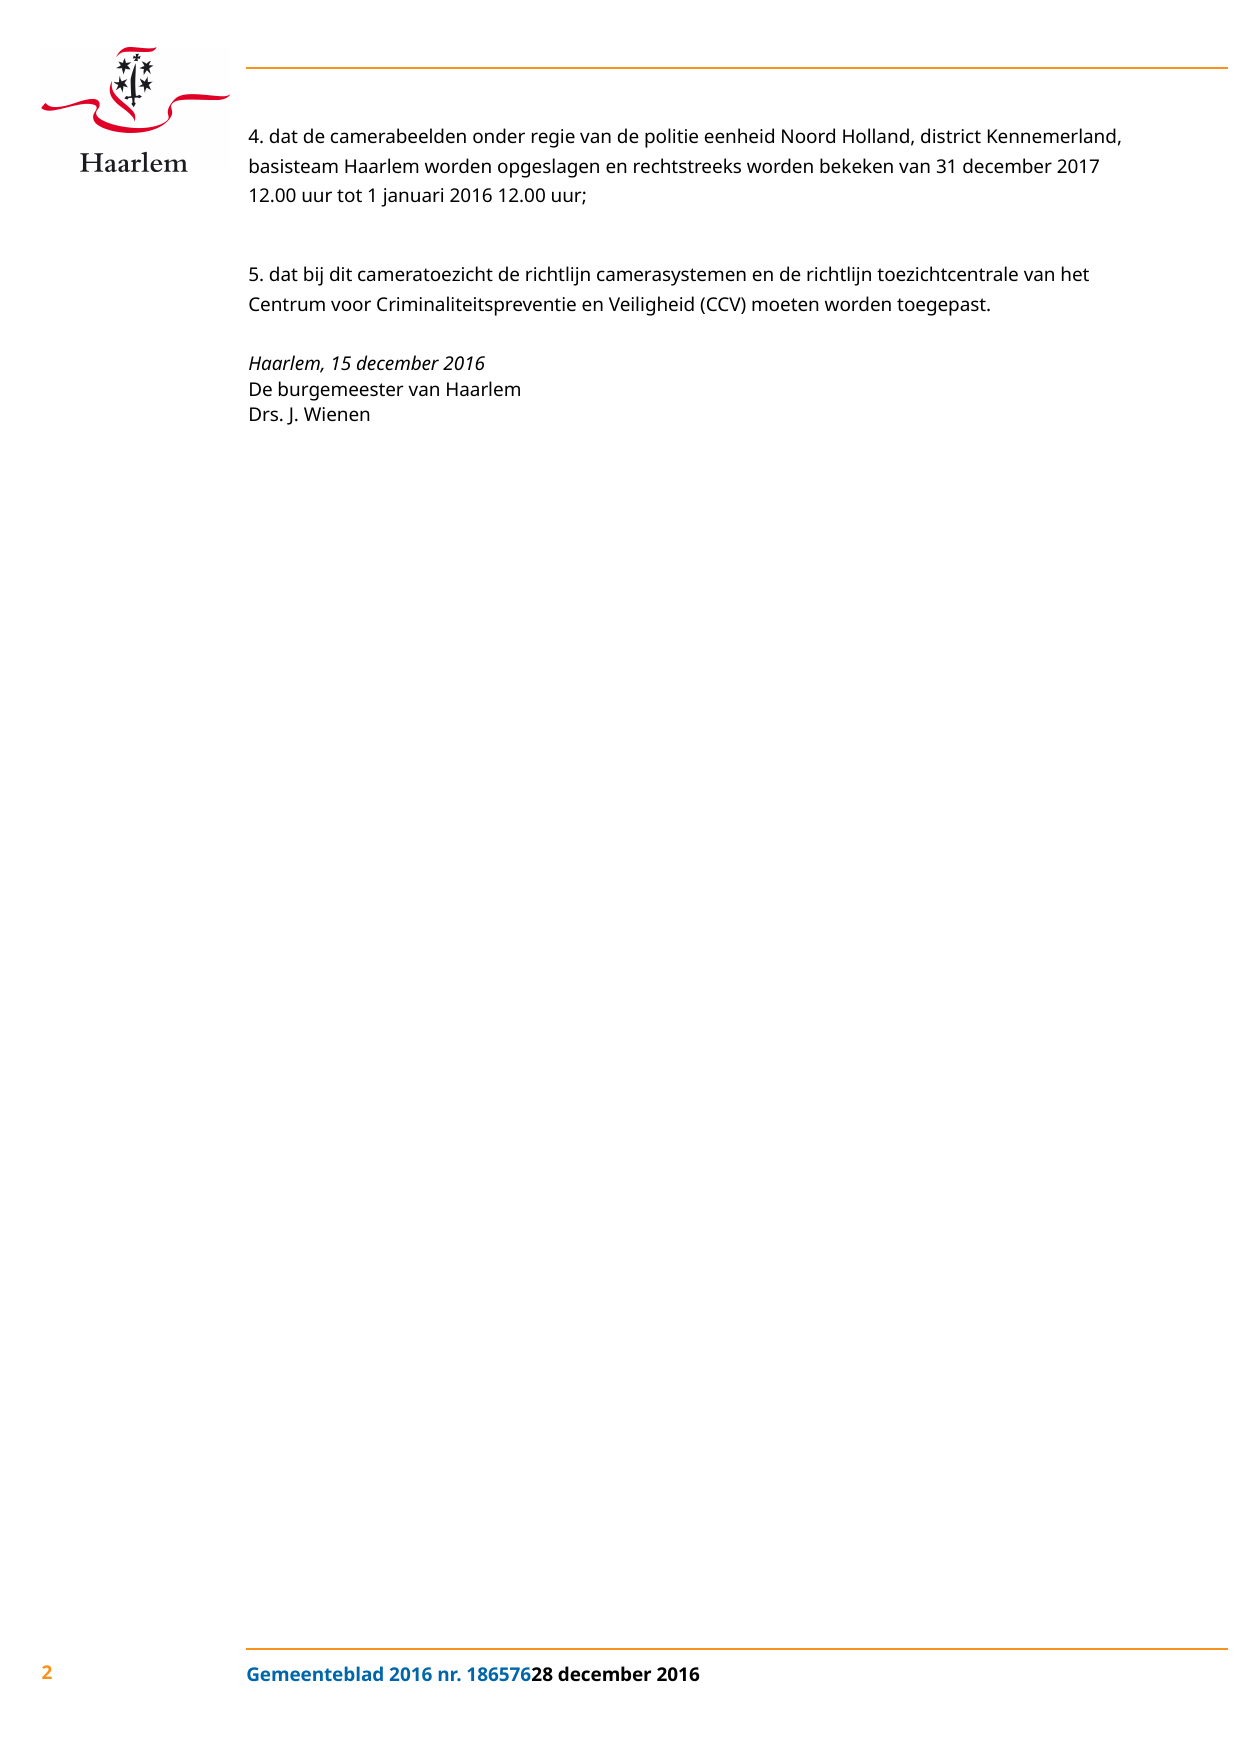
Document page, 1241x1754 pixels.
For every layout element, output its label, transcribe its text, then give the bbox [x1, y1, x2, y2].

text Drs. J. Wienen [248, 401, 1152, 427]
text De burgemeester van Haarlem [248, 376, 1152, 401]
text 5. dat bij dit cameratoezicht de richtlijn camerasystemen en de richtlijn toezichtcentrale van het Centrum voor Criminaliteitspreventie en Veiligheid (CCV) moeten worden toegepast. [248, 261, 1152, 317]
text 4. dat de camerabeelden onder regie van de politie eenheid Noord Holland, district Kennemerland, basisteam Haarlem worden opgeslagen en rechtstreeks worden bekeken van 31 december 2017 12.00 uur tot 1 januari 2016 12.00 uur; [248, 123, 1152, 208]
picture [41, 47, 231, 172]
text Haarlem, 15 december 2016 [248, 350, 1152, 376]
